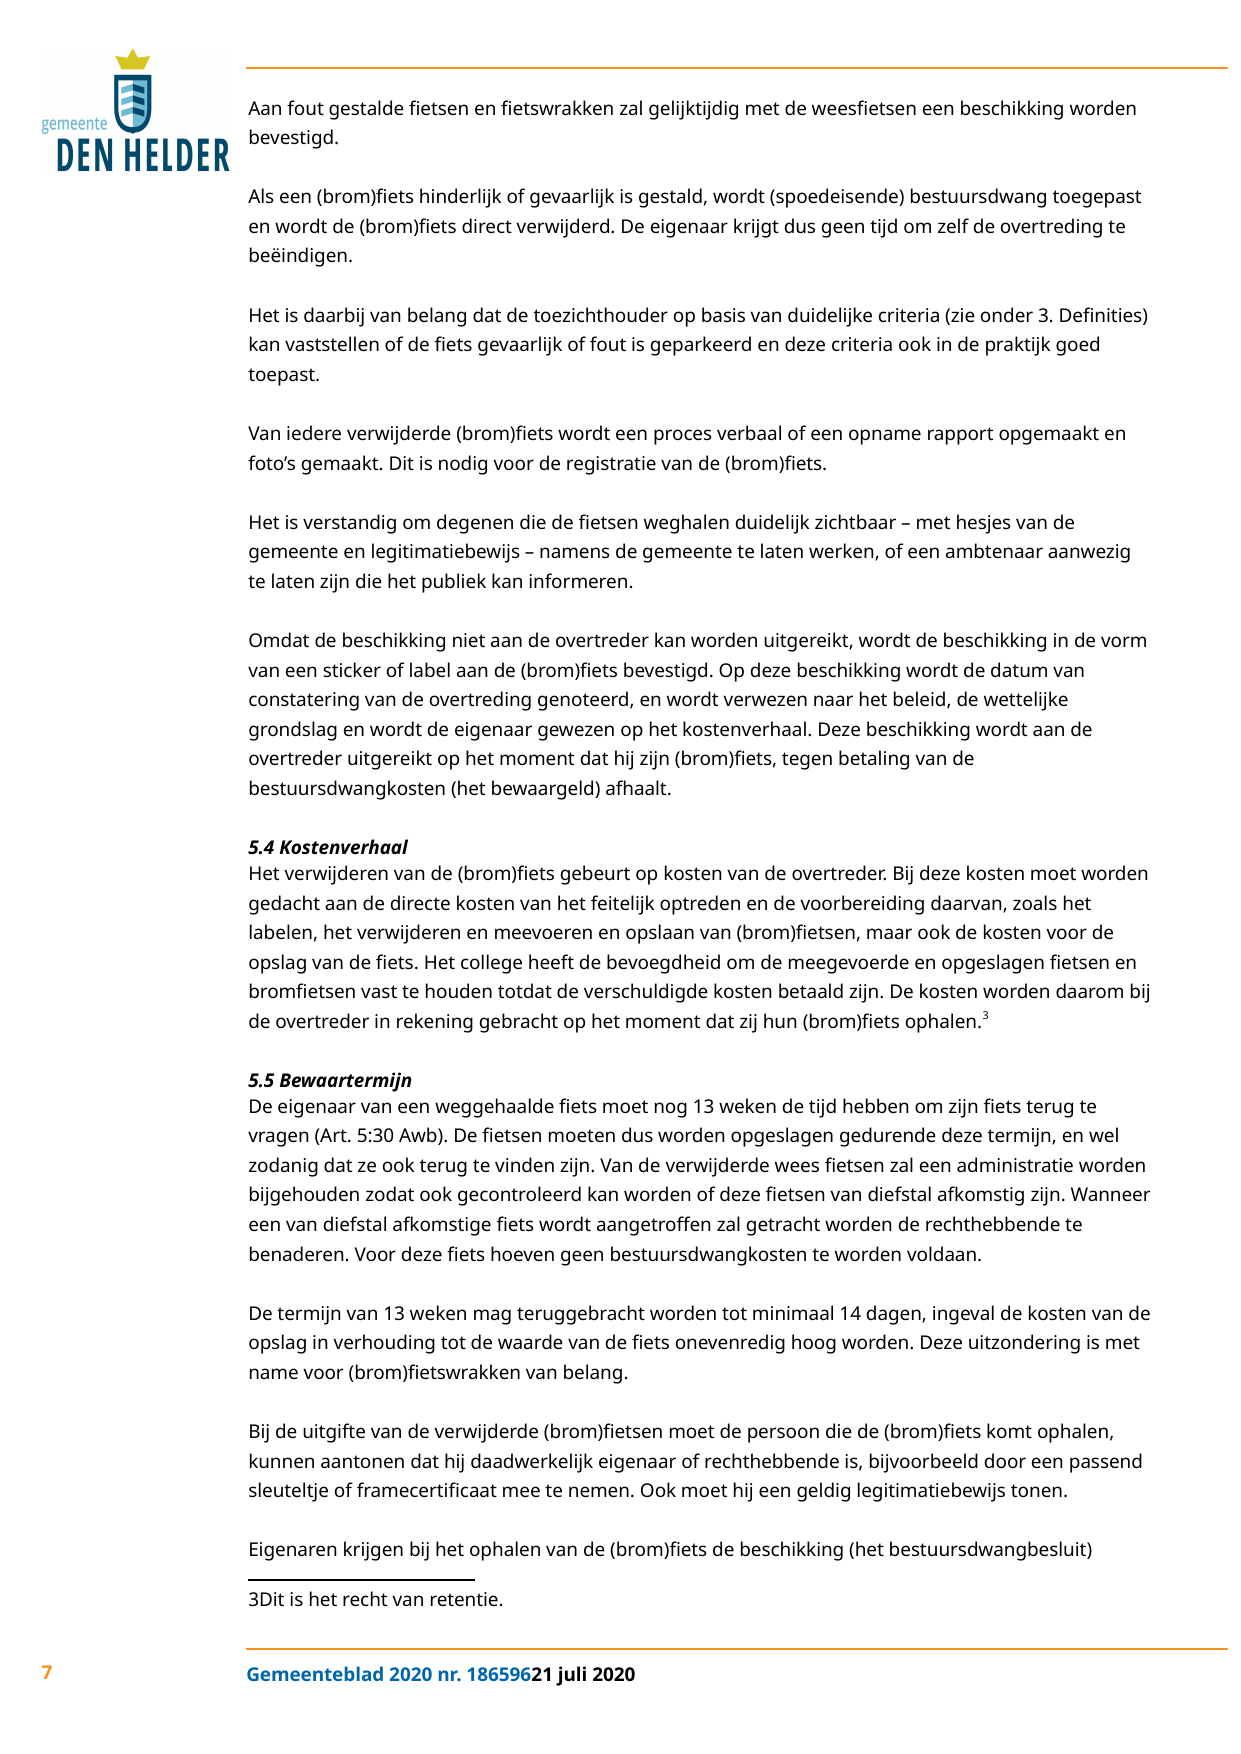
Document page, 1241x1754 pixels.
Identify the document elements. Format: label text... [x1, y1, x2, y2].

text 5.4 Kostenverhaal [248, 834, 1152, 860]
text Het verwijderen van de (brom)fiets gebeurt op kosten van de overtreder. Bij deze kosten moet worden gedacht aan de directe kosten van het feitelijk optreden en de voorbereiding daarvan, zoals het labelen, het verwijderen en meevoeren en opslaan van (brom)fietsen, maar ook de kosten voor de opslag van de fiets. Het college heeft de bevoegdheid om de meegevoerde en opgeslagen fietsen en bromfietsen vast te houden totdat de verschuldigde kosten betaald zijn. De kosten worden daarom bij de overtreder in rekening gebracht op het moment dat zij hun (brom)fiets ophalen. [248, 860, 1152, 1034]
text Omdat de beschikking niet aan de overtreder kan worden uitgereikt, wordt de beschikking in de vorm van een sticker of label aan de (brom)fiets bevestigd. Op deze beschikking wordt de datum van constatering van de overtreding genoteerd, en wordt verwezen naar het beleid, de wettelijke grondslag en wordt de eigenaar gewezen op het kostenverhaal. Deze beschikking wordt aan de overtreder uitgereikt op het moment dat hij zijn (brom)fiets, tegen betaling van de bestuursdwangkosten (het bewaargeld) afhaalt. [248, 627, 1152, 801]
picture [41, 47, 231, 172]
text Als een (brom)fiets hinderlijk of gevaarlijk is gestald, wordt (spoedeisende) bestuursdwang toegepast en wordt de (brom)fiets direct verwijderd. De eigenaar krijgt dus geen tijd om zelf de overtreding te beëindigen. [248, 183, 1152, 268]
picture [100, 154, 106, 172]
text De eigenaar van een weggehaalde fiets moet nog 13 weken de tijd hebben om zijn fiets terug te vragen (Art. 5:30 Awb). De fietsen moeten dus worden opgeslagen gedurende deze termijn, en wel zodanig dat ze ook terug te vinden zijn. Van de verwijderde wees fietsen zal een administratie worden bijgehouden zodat ook gecontroleerd kan worden of deze fietsen van diefstal afkomstig zijn. Wanneer een van diefstal afkomstige fiets wordt aangetroffen zal getracht worden de rechthebbende te benaderen. Voor deze fiets hoeven geen bestuursdwangkosten te worden voldaan. [248, 1093, 1152, 1267]
text Eigenaren krijgen bij het ophalen van de (brom)fiets de beschikking (het bestuursdwangbesluit) [248, 1537, 1152, 1562]
text 5.5 Bewaartermijn [248, 1067, 1152, 1093]
text De termijn van 13 weken mag teruggebracht worden tot minimaal 14 dagen, ingeval de kosten van de opslag in verhouding tot de waarde van de fiets onevenredig hoog worden. Deze uitzondering is met name voor (brom)fietswrakken van belang. [248, 1300, 1152, 1385]
picture [130, 157, 135, 172]
text Bij de uitgifte van de verwijderde (brom)fietsen moet de persoon die de (brom)fiets komt ophalen, kunnen aantonen dat hij daadwerkelijk eigenaar of rechthebbende is, bijvoorbeeld door een passend sleuteltje of framecertificaat mee te nemen. Ook moet hij een geldig legitimatiebewijs tonen. [248, 1418, 1152, 1503]
picture [182, 144, 187, 165]
text Het is verstandig om degenen die de fietsen weghalen duidelijk zichtbaar – met hesjes van de gemeente en legitimatiebewijs – namens de gemeente te laten werken, of een ambtenaar aanwezig te laten zijn die het publiek kan informeren. [248, 509, 1152, 594]
text Dit is het recht van retentie. [248, 1586, 1152, 1612]
text Van iedere verwijderde (brom)fiets wordt een proces verbaal of een opname rapport opgemaakt en foto’s gemaakt. Dit is nodig voor de registratie van de (brom)fiets. [248, 420, 1152, 476]
picture [63, 144, 68, 165]
text Het is daarbij van belang dat de toezichthouder op basis van duidelijke criteria (zie onder 3. Definities) kan vaststellen of de fiets gevaarlijk of fout is geparkeerd en deze criteria ook in de praktijk goed toepast. [248, 302, 1152, 387]
picture [220, 160, 224, 172]
text Aan fout gestalde fietsen en fietswrakken zal gelijktijdig met de weesfietsen een beschikking worden bevestigd. [248, 95, 1152, 150]
